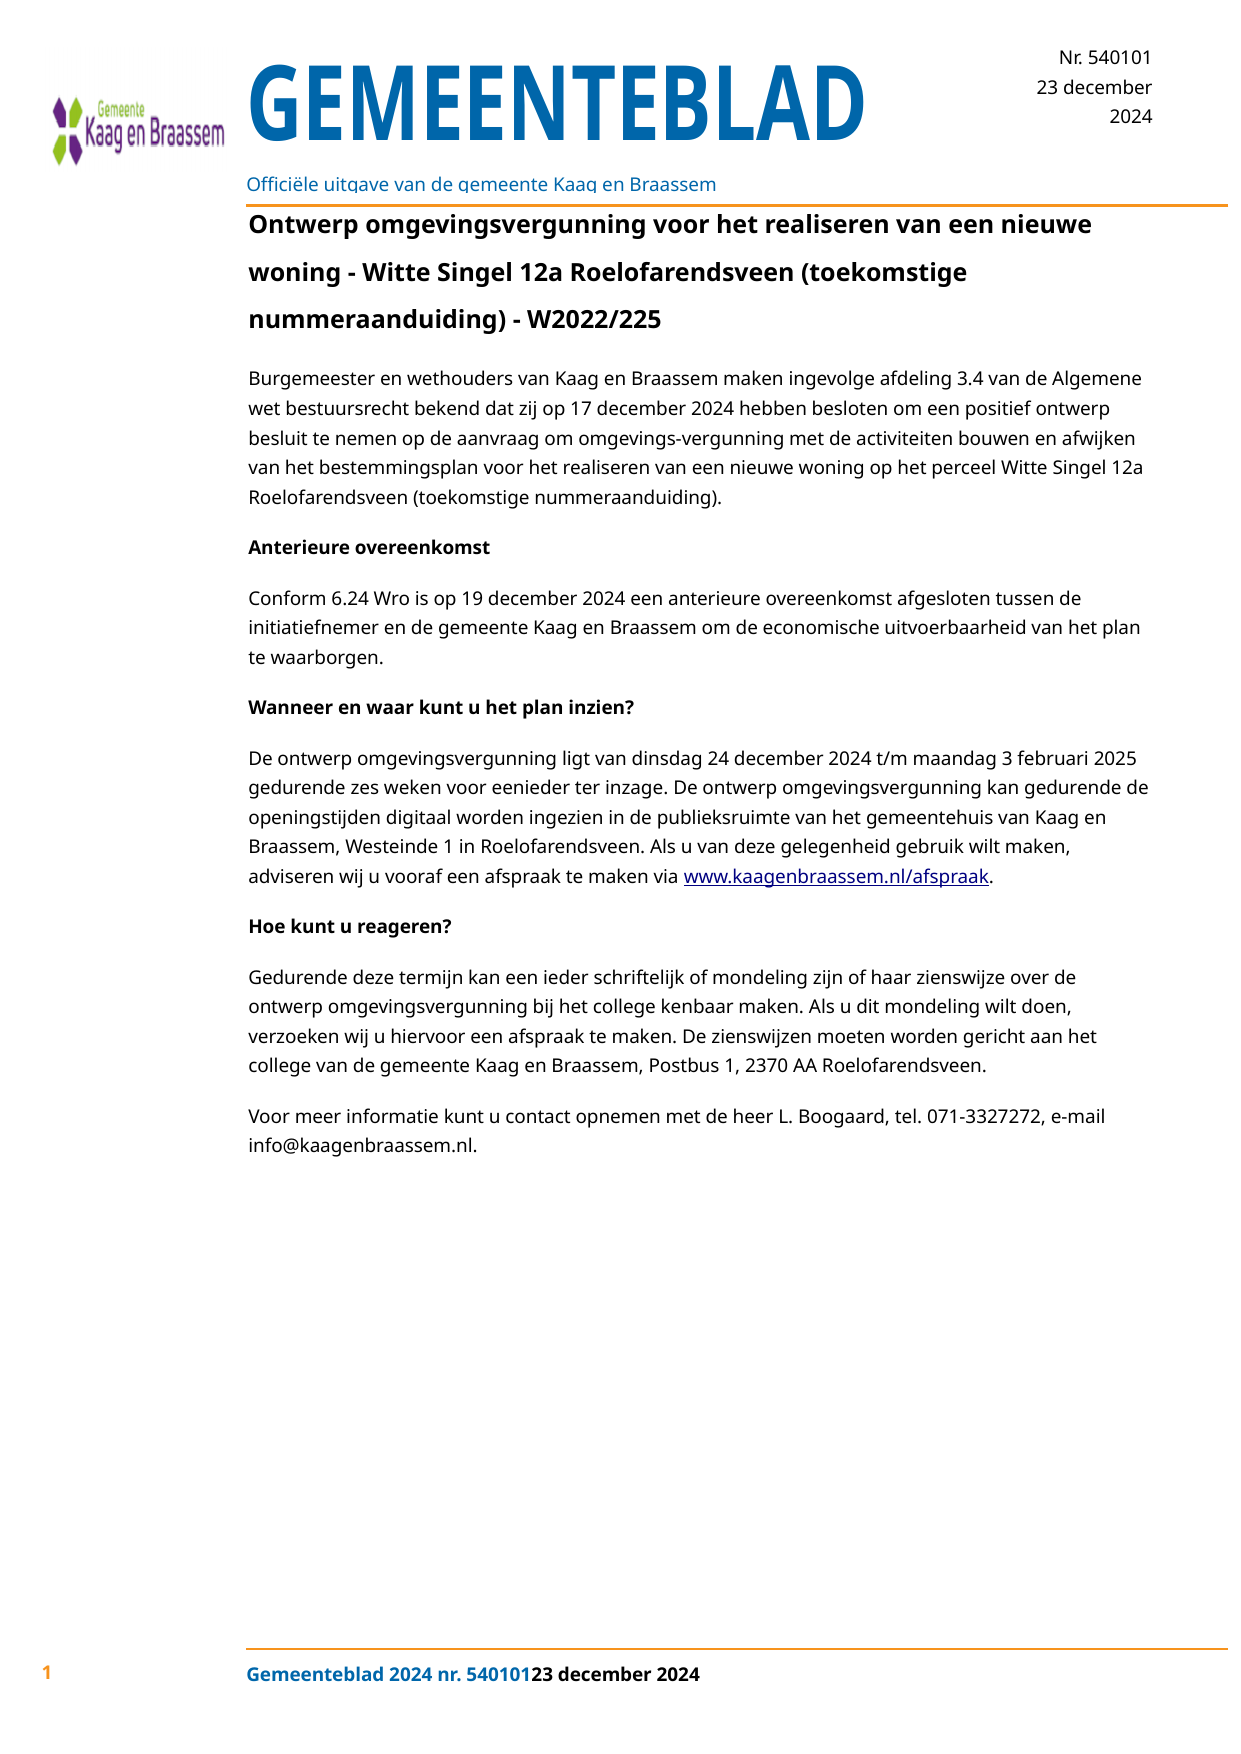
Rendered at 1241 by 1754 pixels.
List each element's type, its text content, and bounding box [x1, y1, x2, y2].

text Hoe kunt u reageren? [248, 913, 1152, 939]
text Burgemeester en wethouders van Kaag en Braassem maken ingevolge afdeling 3.4 van de Algemene wet bestuursrecht bekend dat zij op 17 december 2024 hebben besloten om een positief ontwerp besluit te nemen op de aanvraag om omgevings-vergunning met de activiteiten bouwen en afwijken van het bestemmingsplan voor het realiseren van een nieuwe woning op het perceel Witte Singel 12a Roelofarendsveen (toekomstige nummeraanduiding). [248, 366, 1152, 509]
text Voor meer informatie kunt u contact opnemen met de heer L. Boogaard, tel. 071-3327272, e-mail info@kaagenbraassem.nl. [248, 1103, 1152, 1158]
text Conform 6.24 Wro is op 19 december 2024 een anterieure overeenkomst afgesloten tussen de initiatiefnemer en de gemeente Kaag en Braassem om de economische uitvoerbaarheid van het plan te waarborgen. [248, 585, 1152, 669]
text Ontwerp omgevingsvergunning voor het realiseren van een nieuwe woning - Witte Singel 12a Roelofarendsveen (toekomstige nummeraanduiding) - W2022/225 [248, 207, 1152, 336]
text Anterieure overeenkomst [248, 534, 1152, 560]
picture [41, 47, 231, 172]
text De ontwerp omgevingsvergunning ligt van dinsdag 24 december 2024 t/m maandag 3 februari 2025 gedurende zes weken voor eenieder ter inzage. De ontwerp omgevingsvergunning kan gedurende de openingstijden digitaal worden ingezien in de publieksruimte van het gemeentehuis van Kaag en Braassem, Westeinde 1 in Roelofarendsveen. Als u van deze gelegenheid gebruik wilt maken, adviseren wij u vooraf een afspraak te maken via www.kaagenbraassem.nl/afspraak. [248, 745, 1152, 889]
text Wanneer en waar kunt u het plan inzien? [248, 694, 1152, 720]
text Gedurende deze termijn kan een ieder schriftelijk of mondeling zijn of haar zienswijze over de ontwerp omgevingsvergunning bij het college kenbaar maken. Als u dit mondeling wilt doen, verzoeken wij u hiervoor een afspraak te maken. De zienswijzen moeten worden gericht aan het college van de gemeente Kaag en Braassem, Postbus 1, 2370 AA Roelofarendsveen. [248, 964, 1152, 1078]
